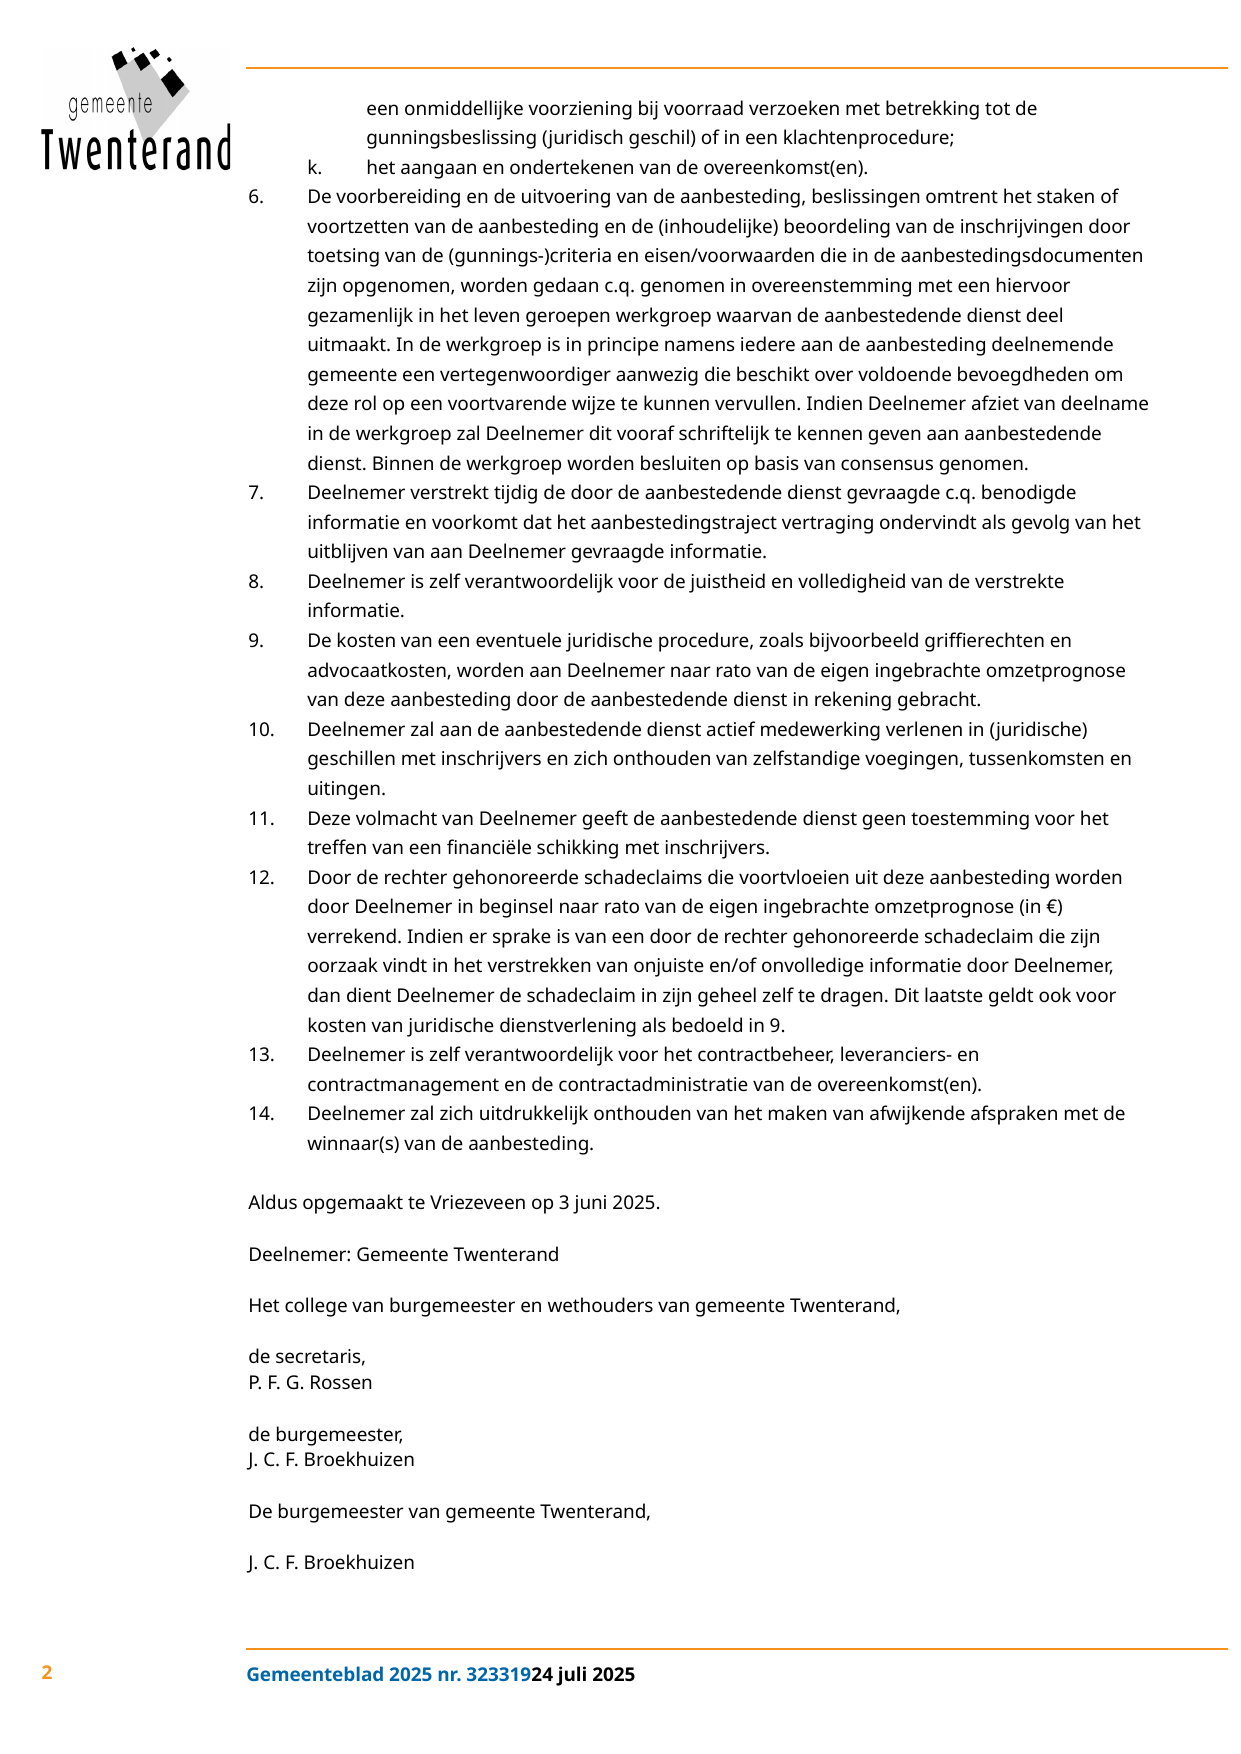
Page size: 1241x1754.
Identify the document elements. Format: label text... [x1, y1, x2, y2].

list Deze volmacht van Deelnemer geeft de aanbestedende dienst geen toestemming voor het treffen van een financiële schikking met inschrijvers. [248, 805, 1152, 860]
list Door de rechter gehonoreerde schadeclaims die voortvloeien uit deze aanbesteding worden door Deelnemer in beginsel naar rato van de eigen ingebrachte omzetprognose (in €) verrekend. Indien er sprake is van een door de rechter gehonoreerde schadeclaim die zijn oorzaak vindt in het verstrekken van onjuiste en/of onvolledige informatie door Deelnemer, dan dient Deelnemer de schadeclaim in zijn geheel zelf te dragen. Dit laatste geldt ook voor kosten van juridische dienstverlening als bedoeld in 9. [248, 864, 1152, 1038]
text de secretaris, [248, 1344, 1152, 1369]
list Deelnemer zal aan de aanbestedende dienst actief medewerking verlenen in (juridische) geschillen met inschrijvers en zich onthouden van zelfstandige voegingen, tussenkomsten en uitingen. [248, 716, 1152, 801]
list Deelnemer zal zich uitdrukkelijk onthouden van het maken van afwijkende afspraken met de winnaar(s) van de aanbesteding. [248, 1101, 1152, 1156]
text de burgemeester, [248, 1421, 1152, 1447]
text De burgemeester van gemeente Twenterand, [248, 1498, 1152, 1524]
text J. C. F. Broekhuizen [248, 1447, 1152, 1472]
list Deelnemer verstrekt tijdig de door de aanbestedende dienst gevraagde c.q. benodigde informatie en voorkomt dat het aanbestedingstraject vertraging ondervindt als gevolg van het uitblijven van aan Deelnemer gevraagde informatie. [248, 479, 1152, 564]
list De kosten van een eventuele juridische procedure, zoals bijvoorbeeld griffierechten en advocaatkosten, worden aan Deelnemer naar rato van de eigen ingebrachte omzetprognose van deze aanbesteding door de aanbestedende dienst in rekening gebracht. [248, 627, 1152, 712]
list De voorbereiding en de uitvoering van de aanbesteding, beslissingen omtrent het staken of voortzetten van de aanbesteding en de (inhoudelijke) beoordeling van de inschrijvingen door toetsing van de (gunnings-)criteria en eisen/voorwaarden die in de aanbestedingsdocumenten zijn opgenomen, worden gedaan c.q. genomen in overeenstemming met een hiervoor gezamenlijk in het leven geroepen werkgroep waarvan de aanbestedende dienst deel uitmaakt. In de werkgroep is in principe namens iedere aan de aanbesteding deelnemende gemeente een vertegenwoordiger aanwezig die beschikt over voldoende bevoegdheden om deze rol op een voortvarende wijze te kunnen vervullen. Indien Deelnemer afziet van deelname in de werkgroep zal Deelnemer dit vooraf schriftelijk te kennen geven aan aanbestedende dienst. Binnen de werkgroep worden besluiten op basis van consensus genomen. [248, 183, 1152, 476]
list Deelnemer is zelf verantwoordelijk voor de juistheid en volledigheid van de verstrekte informatie. [248, 568, 1152, 623]
list een onmiddellijke voorziening bij voorraad verzoeken met betrekking tot de gunningsbeslissing (juridisch geschil) of in een klachtenprocedure; [307, 95, 1152, 150]
picture [41, 47, 231, 172]
list het aangaan en ondertekenen van de overeenkomst(en). [307, 154, 1152, 180]
text P. F. G. Rossen [248, 1369, 1152, 1395]
text Aldus opgemaakt te Vriezeveen op 3 juni 2025. [248, 1189, 1152, 1215]
list Deelnemer is zelf verantwoordelijk voor het contractbeheer, leveranciers- en contractmanagement en de contractadministratie van de overeenkomst(en). [248, 1041, 1152, 1097]
text Deelnemer: Gemeente Twenterand [248, 1241, 1152, 1267]
text J. C. F. Broekhuizen [248, 1549, 1152, 1575]
text Het college van burgemeester en wethouders van gemeente Twenterand, [248, 1292, 1152, 1318]
